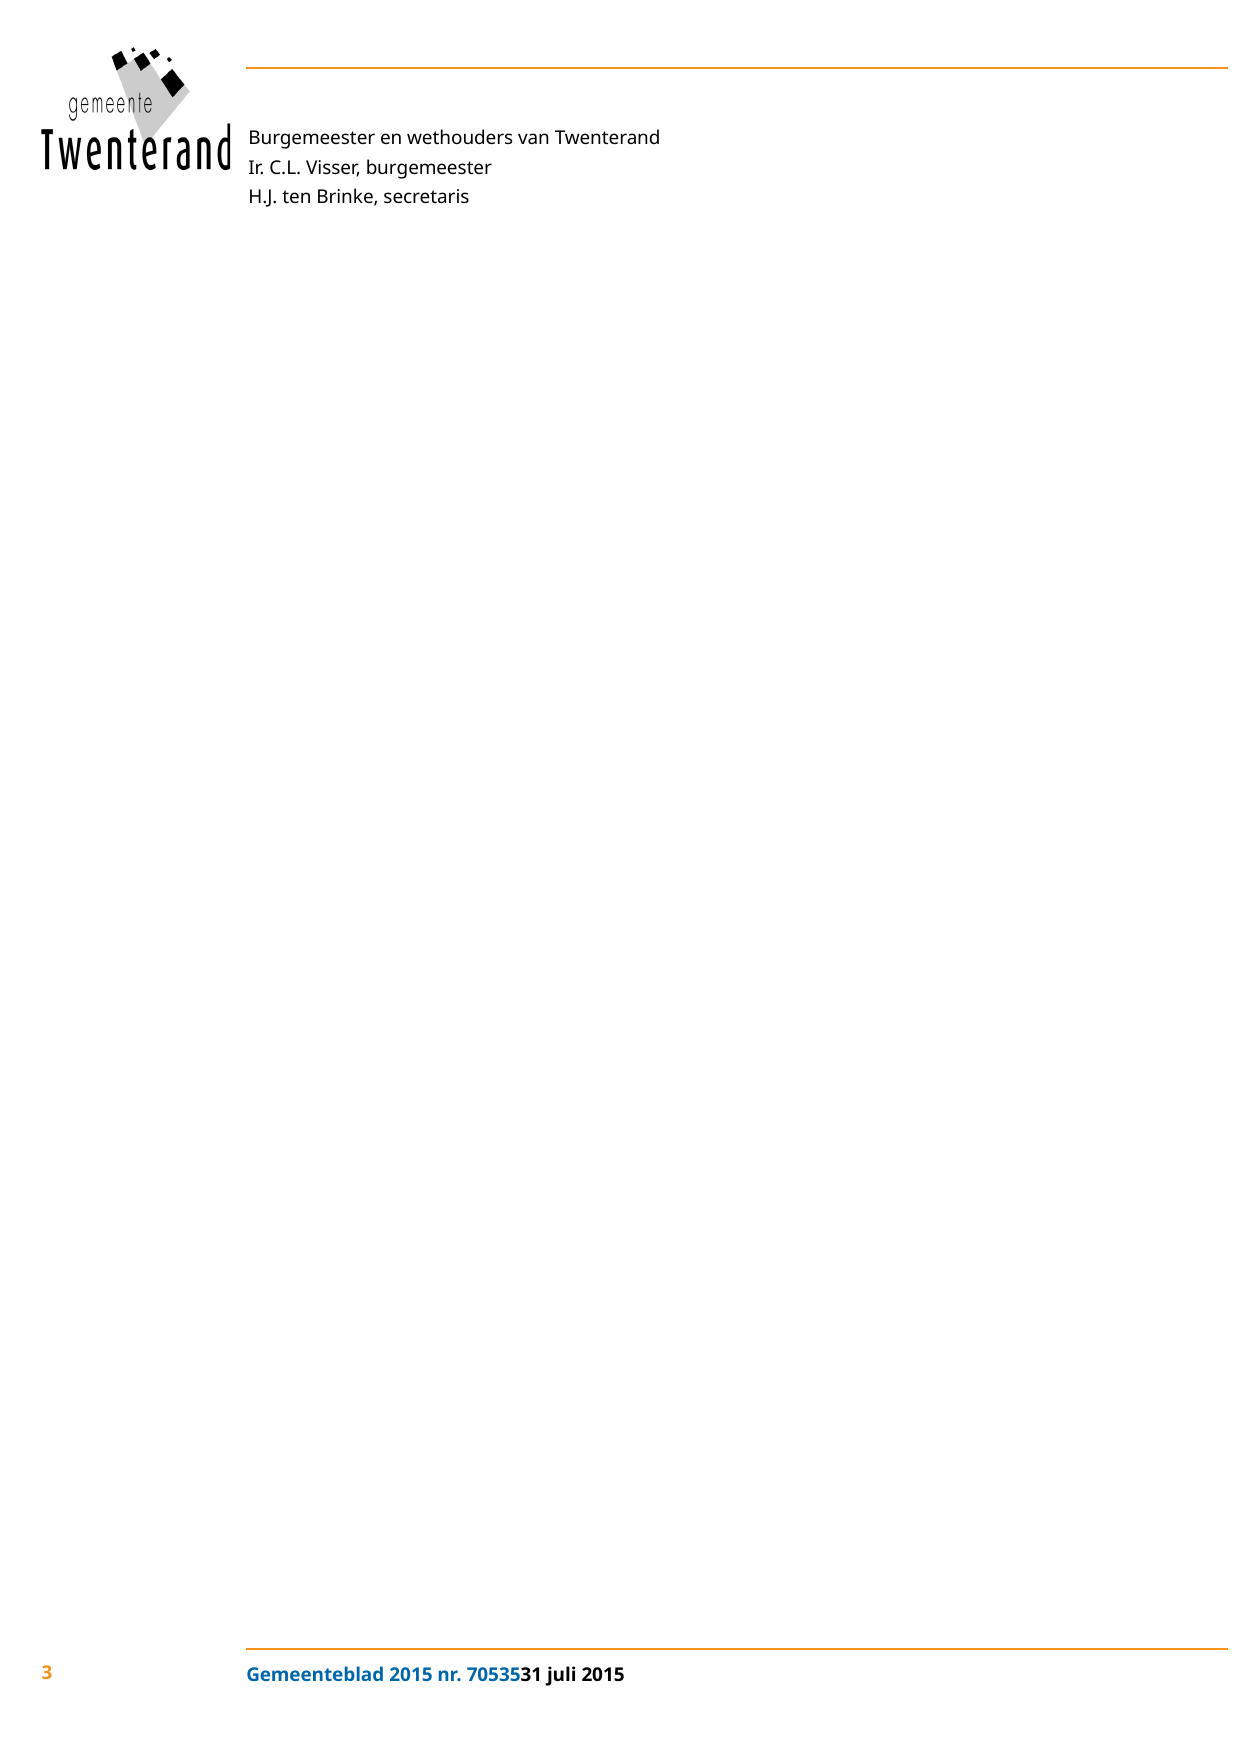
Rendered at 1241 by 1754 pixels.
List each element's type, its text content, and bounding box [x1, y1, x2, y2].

text Ir. C.L. Visser, burgemeester [248, 154, 1152, 180]
text H.J. ten Brinke, secretaris [248, 183, 1152, 209]
text Burgemeester en wethouders van Twenterand [248, 124, 1152, 150]
picture [41, 47, 231, 172]
